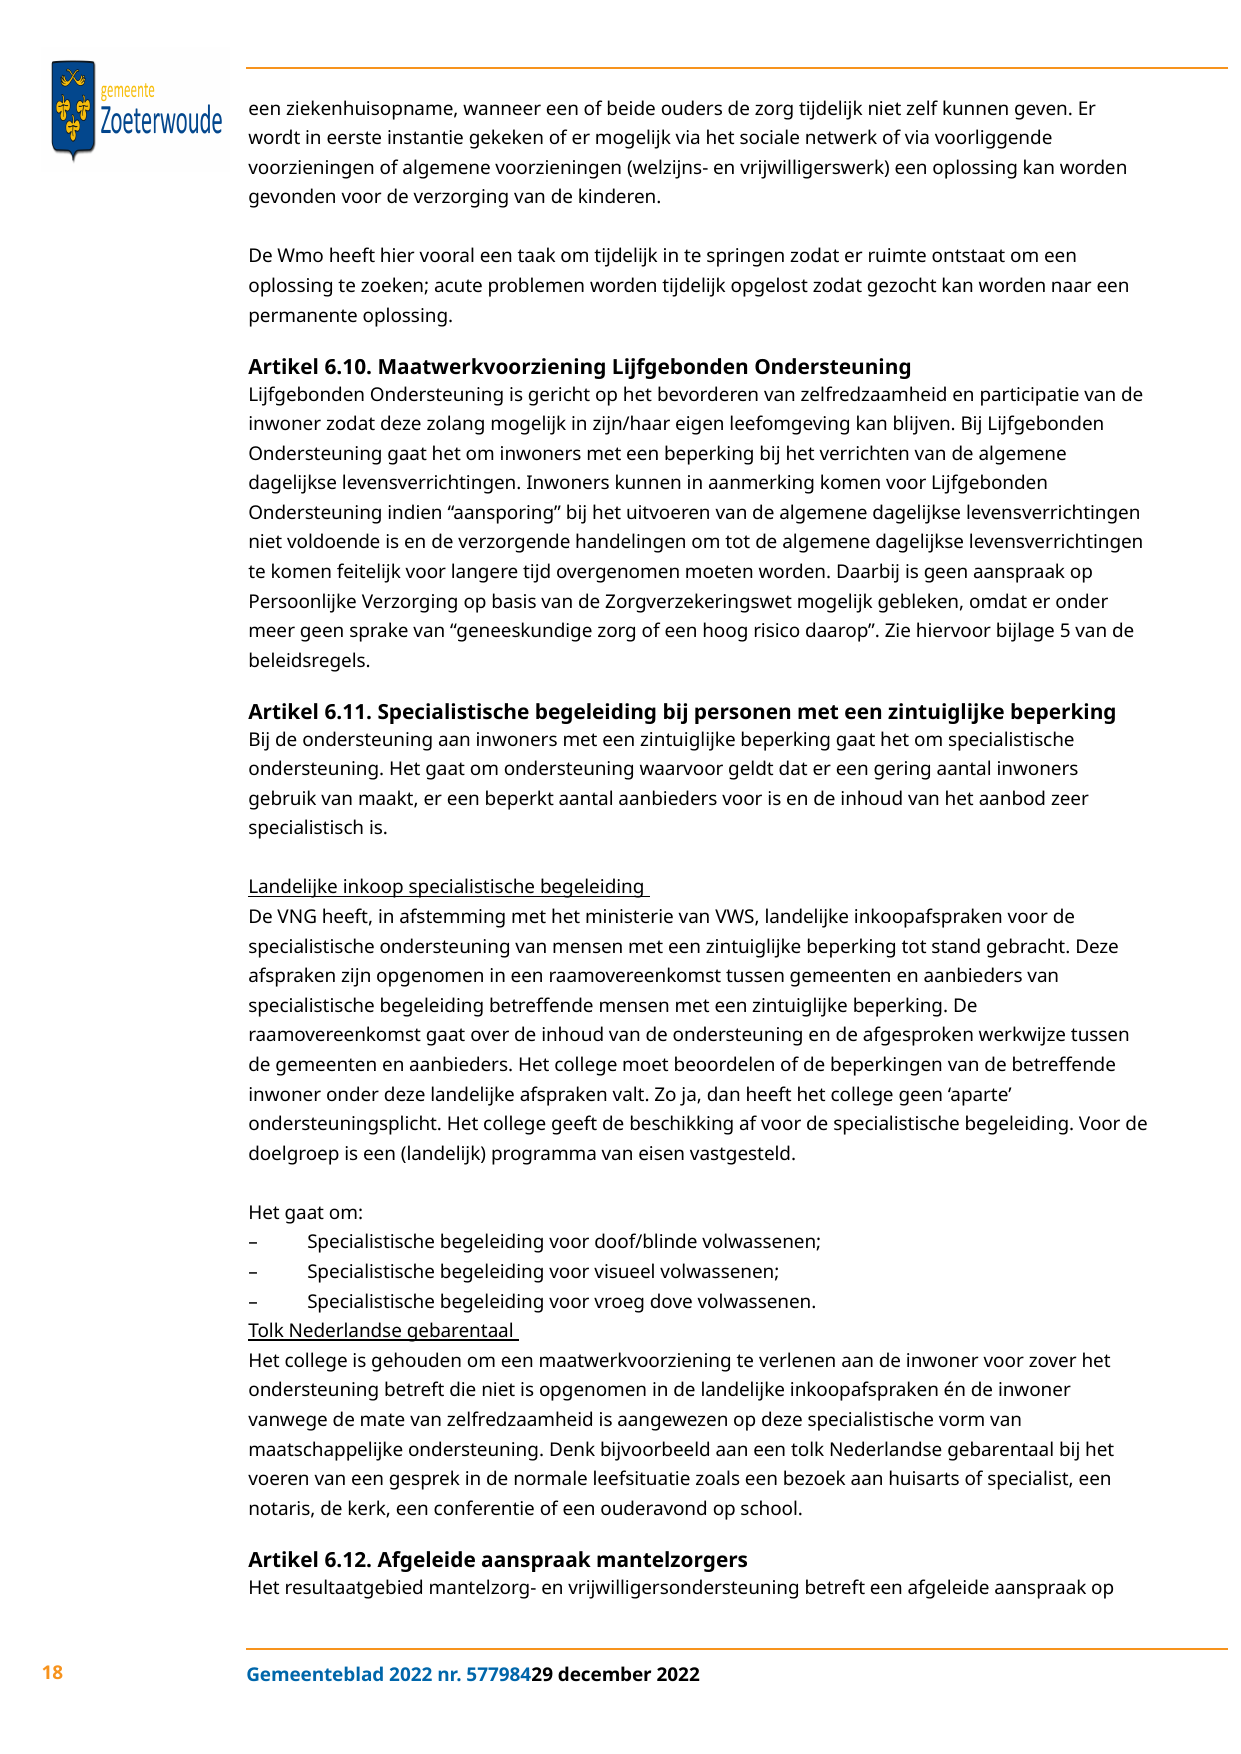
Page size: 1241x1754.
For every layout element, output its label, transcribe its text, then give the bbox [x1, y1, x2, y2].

text Lijfgebonden Ondersteuning is gericht op het bevorderen van zelfredzaamheid en participatie van de inwoner zodat deze zolang mogelijk in zijn/haar eigen leefomgeving kan blijven. Bij Lijfgebonden Ondersteuning gaat het om inwoners met een beperking bij het verrichten van de algemene dagelijkse levensverrichtingen. Inwoners kunnen in aanmerking komen voor Lijfgebonden Ondersteuning indien “aansporing” bij het uitvoeren van de algemene dagelijkse levensverrichtingen niet voldoende is en de verzorgende handelingen om tot de algemene dagelijkse levensverrichtingen te komen feitelijk voor langere tijd overgenomen moeten worden. Daarbij is geen aanspraak op Persoonlijke Verzorging op basis van de Zorgverzekeringswet mogelijk gebleken, omdat er onder meer geen sprake van “geneeskundige zorg of een hoog risico daarop”. Zie hiervoor bijlage 5 van de beleidsregels. [248, 381, 1152, 673]
text een ziekenhuisopname, wanneer een of beide ouders de zorg tijdelijk niet zelf kunnen geven. Er wordt in eerste instantie gekeken of er mogelijk via het sociale netwerk of via voorliggende voorzieningen of algemene voorzieningen (welzijns- en vrijwilligerswerk) een oplossing kan worden gevonden voor de verzorging van de kinderen. [248, 95, 1152, 209]
text Tolk Nederlandse gebarentaal [248, 1317, 1152, 1343]
list Specialistische begeleiding voor doof/blinde volwassenen; [248, 1229, 1152, 1254]
text De Wmo heeft hier vooral een taak om tijdelijk in te springen zodat er ruimte ontstaat om een oplossing te zoeken; acute problemen worden tijdelijk opgelost zodat gezocht kan worden naar een permanente oplossing. [248, 243, 1152, 328]
picture [41, 47, 231, 172]
list Specialistische begeleiding voor visueel volwassenen; [248, 1258, 1152, 1284]
text Artikel 6.12. Afgeleide aanspraak mantelzorgers [248, 1545, 1152, 1574]
text Bij de ondersteuning aan inwoners met een zintuiglijke beperking gaat het om specialistische ondersteuning. Het gaat om ondersteuning waarvoor geldt dat er een gering aantal inwoners gebruik van maakt, er een beperkt aantal aanbieders voor is en de inhoud van het aanbod zeer specialistisch is. [248, 726, 1152, 840]
text Het gaat om: [248, 1199, 1152, 1225]
text Artikel 6.11. Specialistische begeleiding bij personen met een zintuiglijke beperking [248, 697, 1152, 726]
text Landelijke inkoop specialistische begeleiding [248, 874, 1152, 899]
text Het resultaatgebied mantelzorg- en vrijwilligersondersteuning betreft een afgeleide aanspraak op [248, 1574, 1152, 1599]
text Het college is gehouden om een maatwerkvoorziening te verlenen aan de inwoner voor zover het ondersteuning betreft die niet is opgenomen in de landelijke inkoopafspraken én de inwoner vanwege de mate van zelfredzaamheid is aangewezen op deze specialistische vorm van maatschappelijke ondersteuning. Denk bijvoorbeeld aan een tolk Nederlandse gebarentaal bij het voeren van een gesprek in de normale leefsituatie zoals een bezoek aan huisarts of specialist, een notaris, de kerk, een conferentie of een ouderavond op school. [248, 1347, 1152, 1521]
list Specialistische begeleiding voor vroeg dove volwassenen. [248, 1288, 1152, 1314]
text De VNG heeft, in afstemming met het ministerie van VWS, landelijke inkoopafspraken voor de specialistische ondersteuning van mensen met een zintuiglijke beperking tot stand gebracht. Deze afspraken zijn opgenomen in een raamovereenkomst tussen gemeenten en aanbieders van specialistische begeleiding betreffende mensen met een zintuiglijke beperking. De raamovereenkomst gaat over de inhoud van de ondersteuning en de afgesproken werkwijze tussen de gemeenten en aanbieders. Het college moet beoordelen of de beperkingen van de betreffende inwoner onder deze landelijke afspraken valt. Zo ja, dan heeft het college geen ‘aparte’ ondersteuningsplicht. Het college geeft de beschikking af voor de specialistische begeleiding. Voor de doelgroep is een (landelijk) programma van eisen vastgesteld. [248, 903, 1152, 1166]
text Artikel 6.10. Maatwerkvoorziening Lijfgebonden Ondersteuning [248, 352, 1152, 381]
